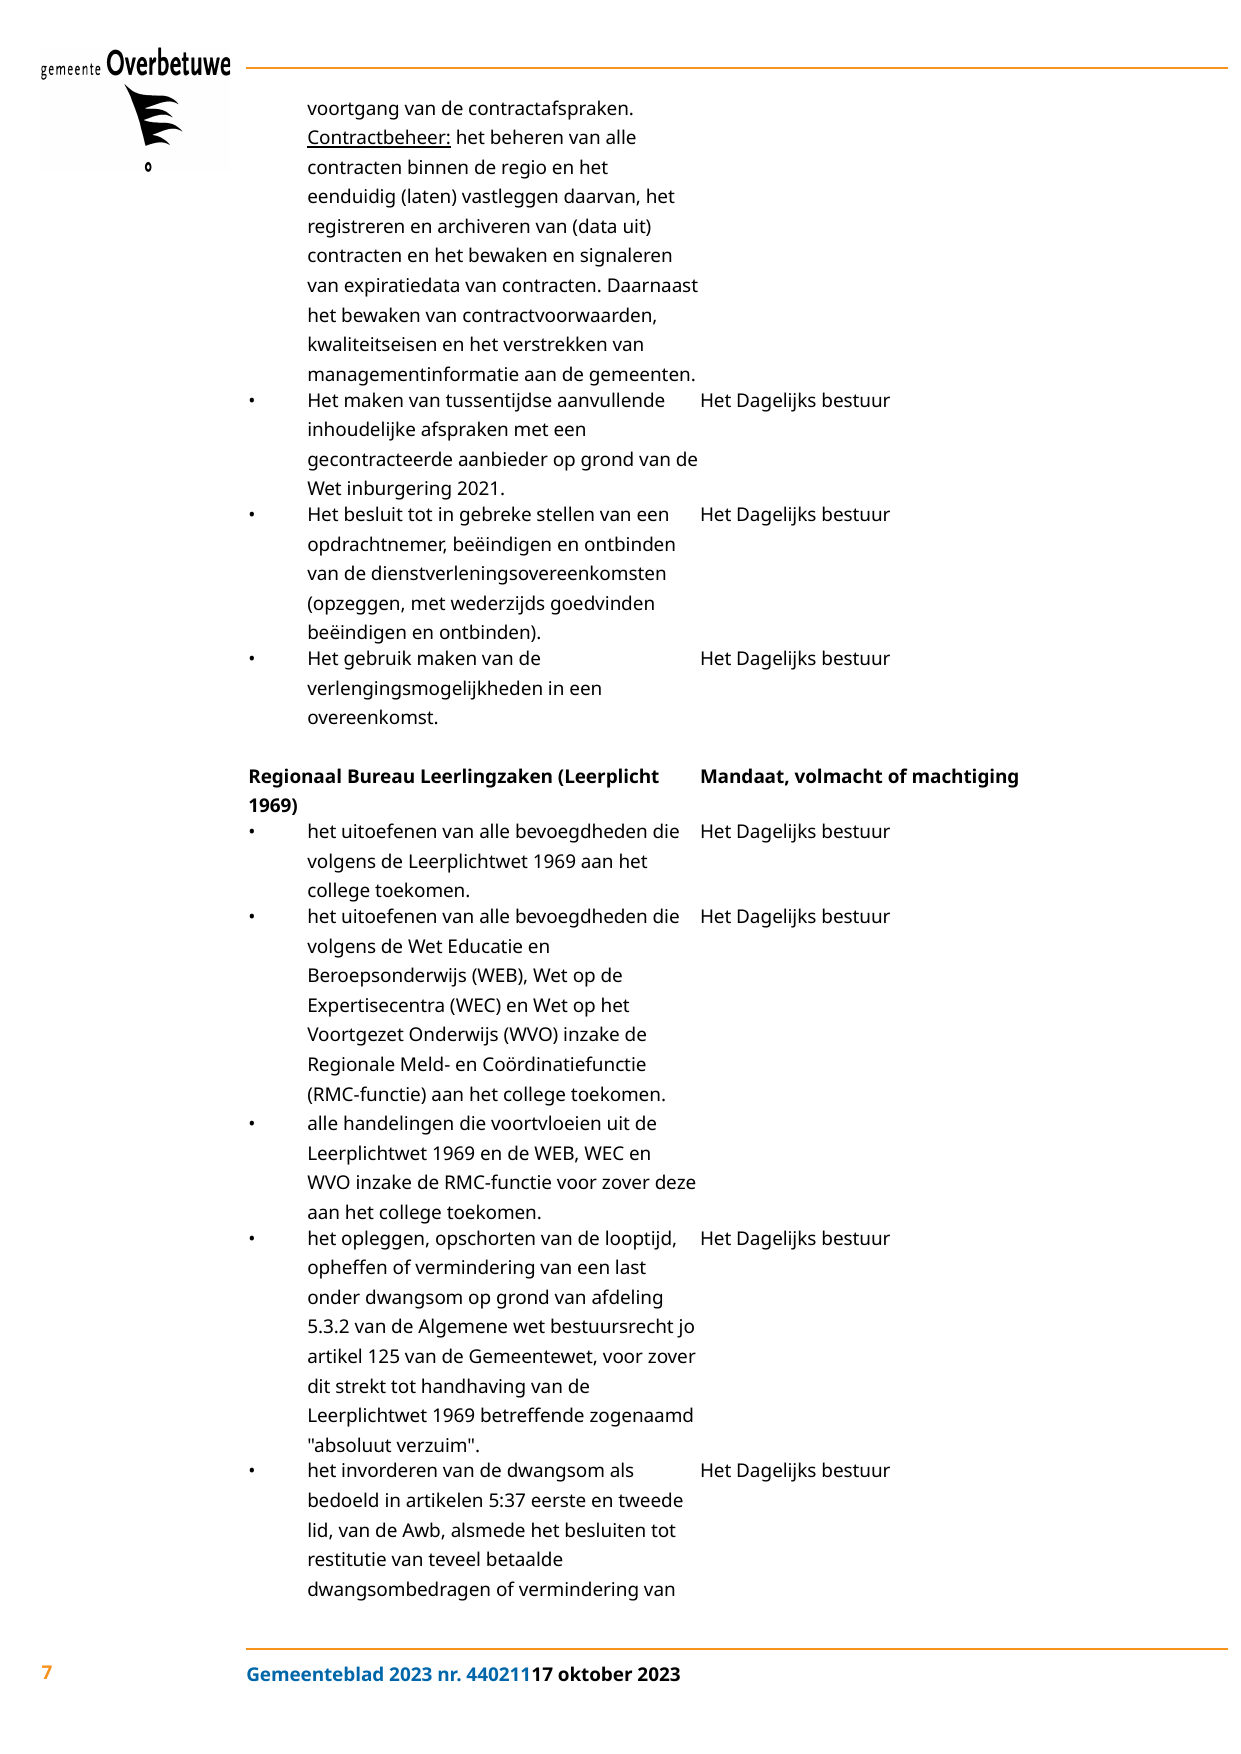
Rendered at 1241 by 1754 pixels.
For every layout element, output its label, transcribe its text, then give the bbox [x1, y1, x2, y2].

table_cell Het Dagelijks bestuur [700, 1458, 1152, 1602]
table_cell Het Dagelijks bestuur [700, 903, 1152, 1225]
table_cell Het besluit tot in gebreke stellen van een opdrachtnemer, beëindigen en ontbinden van de dienstverleningsovereenkomsten (opzeggen, met wederzijds goedvinden beëindigen en ontbinden). [248, 501, 700, 645]
table_cell Het Dagelijks bestuur [700, 645, 1152, 730]
table_cell Het maken van tussentijdse aanvullende inhoudelijke afspraken met een gecontracteerde aanbieder op grond van de Wet inburgering 2021. [248, 387, 700, 501]
table_header Mandaat, volmacht of machtiging [700, 763, 1152, 818]
table_cell het uitoefenen van alle bevoegdheden die volgens de Leerplichtwet 1969 aan het college toekomen. [248, 819, 700, 903]
table_header Regionaal Bureau Leerlingzaken (Leerplicht 1969) [248, 763, 700, 818]
table_cell het invorderen van de dwangsom als bedoeld in artikelen 5:37 eerste en tweede lid, van de Awb, alsmede het besluiten tot restitutie van teveel betaalde dwangsombedragen of vermindering van [248, 1458, 700, 1602]
table_cell voortgang van de contractafspraken. Contractbeheer: het beheren van alle contracten binnen de regio en het eenduidig (laten) vastleggen daarvan, het registreren en archiveren van (data uit) contracten en het bewaken en signaleren van expiratiedata van contracten. Daarnaast het bewaken van contractvoorwaarden, kwaliteitseisen en het verstrekken van managementinformatie aan de gemeenten. [248, 95, 700, 387]
table_cell [700, 95, 1152, 387]
table_cell Het Dagelijks bestuur [700, 1225, 1152, 1458]
table_cell het opleggen, opschorten van de looptijd, opheffen of vermindering van een last onder dwangsom op grond van afdeling 5.3.2 van de Algemene wet bestuursrecht jo artikel 125 van de Gemeentewet, voor zover dit strekt tot handhaving van de Leerplichtwet 1969 betreffende zogenaamd "absoluut verzuim". [248, 1225, 700, 1458]
table_cell Het Dagelijks bestuur [700, 501, 1152, 645]
table_cell Het Dagelijks bestuur [700, 387, 1152, 501]
picture [41, 47, 231, 172]
table_cell Het Dagelijks bestuur [700, 819, 1152, 903]
table_cell het uitoefenen van alle bevoegdheden die volgens de Wet Educatie en Beroepsonderwijs (WEB), Wet op de Expertisecentra (WEC) en Wet op het Voortgezet Onderwijs (WVO) inzake de Regionale Meld- en Coördinatiefunctie (RMC-functie) aan het college toekomen. alle handelingen die voortvloeien uit de Leerplichtwet 1969 en de WEB, WEC en WVO inzake de RMC-functie voor zover deze aan het college toekomen. [248, 903, 700, 1225]
table_cell Het gebruik maken van de verlengingsmogelijkheden in een overeenkomst. [248, 645, 700, 730]
